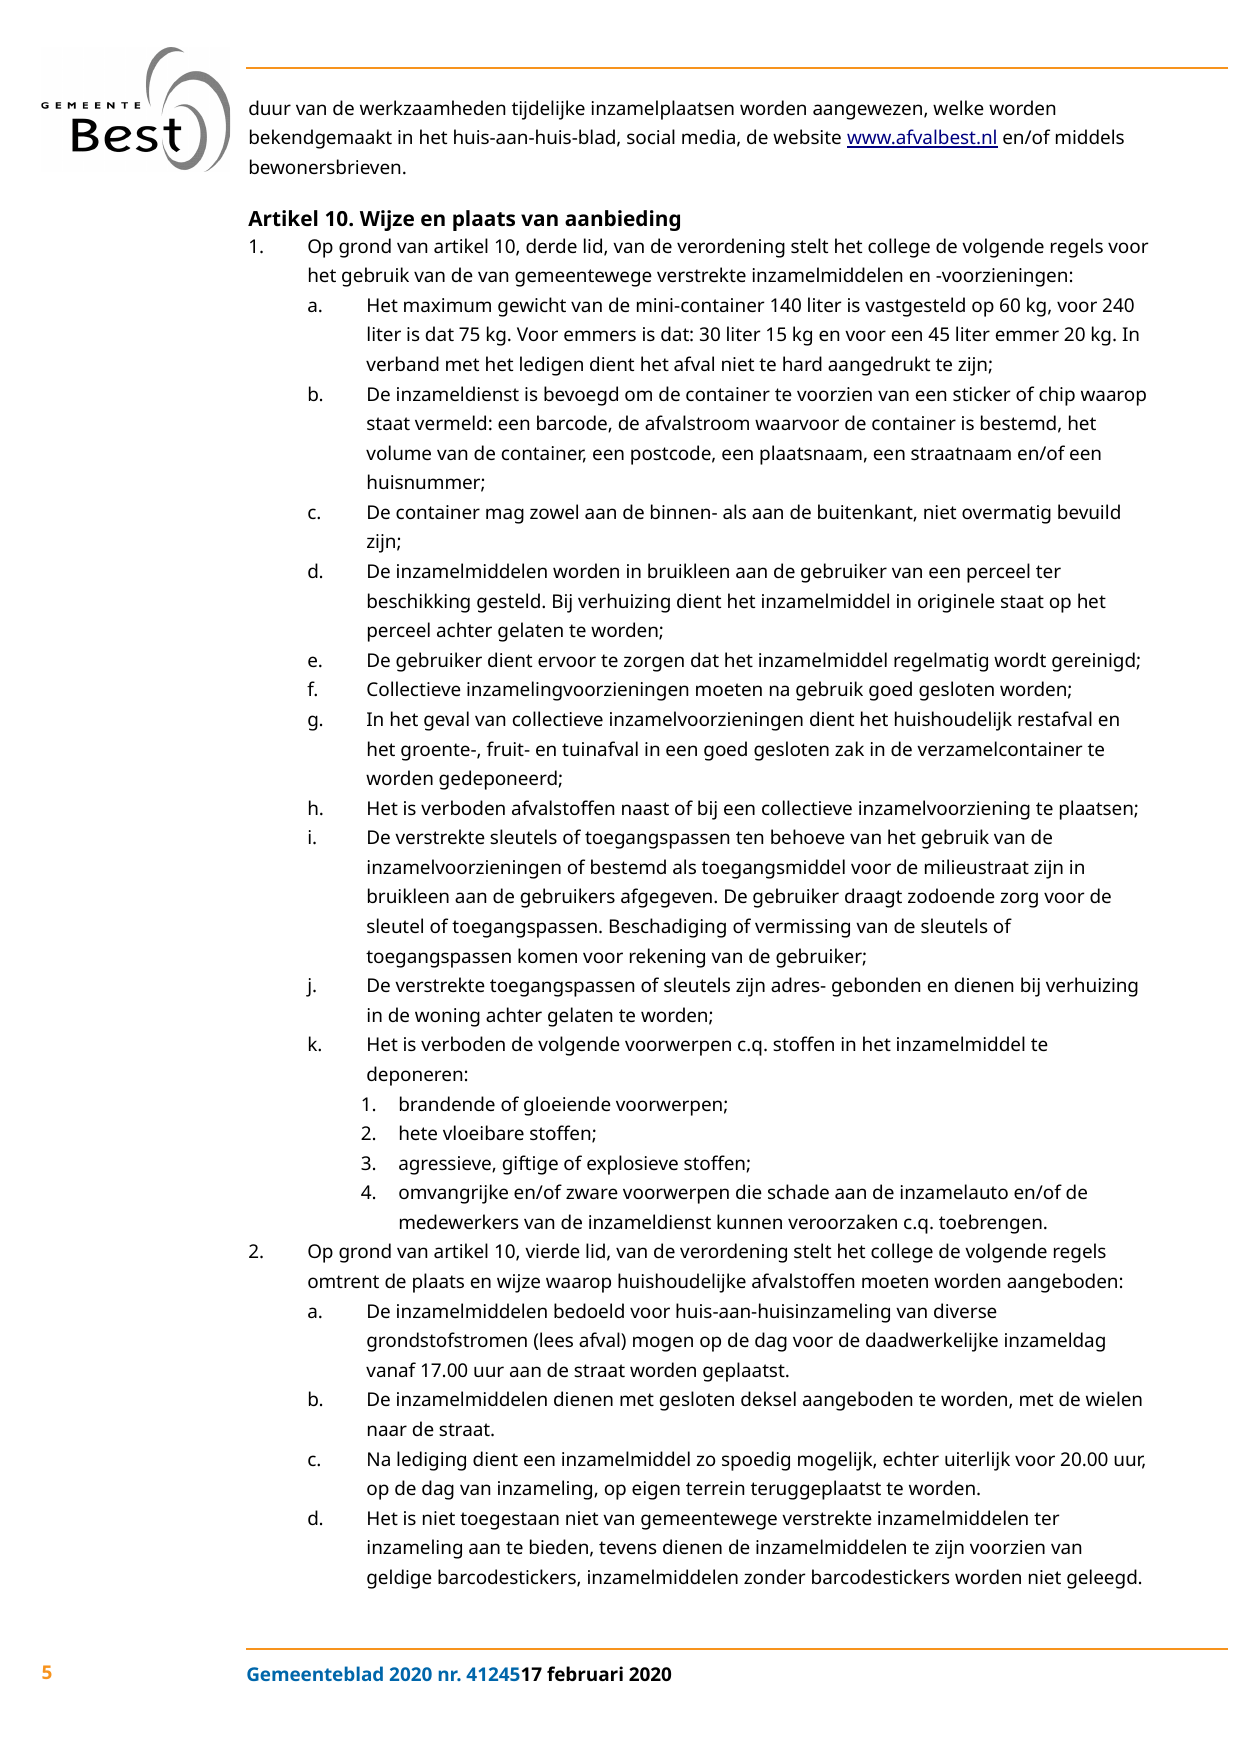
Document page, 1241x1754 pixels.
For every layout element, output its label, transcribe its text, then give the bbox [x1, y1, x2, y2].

list De inzamelmiddelen worden in bruikleen aan de gebruiker van een perceel ter beschikking gesteld. Bij verhuizing dient het inzamelmiddel in originele staat op het perceel achter gelaten te worden; [307, 558, 1152, 643]
list Het maximum gewicht van de mini-container 140 liter is vastgesteld op 60 kg, voor 240 liter is dat 75 kg. Voor emmers is dat: 30 liter 15 kg en voor een 45 liter emmer 20 kg. In verband met het ledigen dient het afval niet te hard aangedrukt te zijn; [307, 292, 1152, 377]
list Op grond van artikel 10, vierde lid, van de verordening stelt het college de volgende regels omtrent de plaats en wijze waarop huishoudelijke afvalstoffen moeten worden aangeboden: [248, 1239, 1152, 1294]
list Op grond van artikel 10, derde lid, van de verordening stelt het college de volgende regels voor het gebruik van de van gemeentewege verstrekte inzamelmiddelen en -voorzieningen: [248, 233, 1152, 288]
list De inzamelmiddelen bedoeld voor huis-aan-huisinzameling van diverse grondstofstromen (lees afval) mogen op de dag voor de daadwerkelijke inzameldag vanaf 17.00 uur aan de straat worden geplaatst. [307, 1298, 1152, 1383]
text Artikel 10. Wijze en plaats van aanbieding [248, 204, 1152, 233]
list De inzamelmiddelen dienen met gesloten deksel aangeboden te worden, met de wielen naar de straat. [307, 1387, 1152, 1442]
list brandende of gloeiende voorwerpen; [361, 1091, 1152, 1116]
list Collectieve inzamelingvoorzieningen moeten na gebruik goed gesloten worden; [307, 677, 1152, 702]
picture [41, 47, 231, 172]
list Na lediging dient een inzamelmiddel zo spoedig mogelijk, echter uiterlijk voor 20.00 uur, op de dag van inzameling, op eigen terrein teruggeplaatst te worden. [307, 1446, 1152, 1501]
list De verstrekte sleutels of toegangspassen ten behoeve van het gebruik van de inzamelvoorzieningen of bestemd als toegangsmiddel voor de milieustraat zijn in bruikleen aan de gebruikers afgegeven. De gebruiker draagt zodoende zorg voor de sleutel of toegangspassen. Beschadiging of vermissing van de sleutels of toegangspassen komen voor rekening van de gebruiker; [307, 824, 1152, 968]
list Het is verboden afvalstoffen naast of bij een collectieve inzamelvoorziening te plaatsen; [307, 795, 1152, 821]
list De container mag zowel aan de binnen- als aan de buitenkant, niet overmatig bevuild zijn; [307, 499, 1152, 554]
list De verstrekte toegangspassen of sleutels zijn adres- gebonden en dienen bij verhuizing in de woning achter gelaten te worden; [307, 972, 1152, 1028]
list Het is verboden de volgende voorwerpen c.q. stoffen in het inzamelmiddel te deponeren: [307, 1032, 1152, 1087]
list agressieve, giftige of explosieve stoffen; [361, 1150, 1152, 1176]
list In het geval van collectieve inzamelvoorzieningen dient het huishoudelijk restafval en het groente-, fruit- en tuinafval in een goed gesloten zak in de verzamelcontainer te worden gedeponeerd; [307, 706, 1152, 791]
list Het is niet toegestaan niet van gemeentewege verstrekte inzamelmiddelen ter inzameling aan te bieden, tevens dienen de inzamelmiddelen te zijn voorzien van geldige barcodestickers, inzamelmiddelen zonder barcodestickers worden niet geleegd. [307, 1505, 1152, 1590]
list De gebruiker dient ervoor te zorgen dat het inzamelmiddel regelmatig wordt gereinigd; [307, 647, 1152, 673]
list hete vloeibare stoffen; [361, 1120, 1152, 1146]
list omvangrijke en/of zware voorwerpen die schade aan de inzamelauto en/of de medewerkers van de inzameldienst kunnen veroorzaken c.q. toebrengen. [361, 1179, 1152, 1235]
list De inzameldienst is bevoegd om de container te voorzien van een sticker of chip waarop staat vermeld: een barcode, de afvalstroom waarvoor de container is bestemd, het volume van de container, een postcode, een plaatsnaam, een straatnaam en/of een huisnummer; [307, 381, 1152, 495]
text duur van de werkzaamheden tijdelijke inzamelplaatsen worden aangewezen, welke worden bekendgemaakt in het huis-aan-huis-blad, social media, de website www.afvalbest.nl en/of middels bewonersbrieven. [248, 95, 1152, 180]
